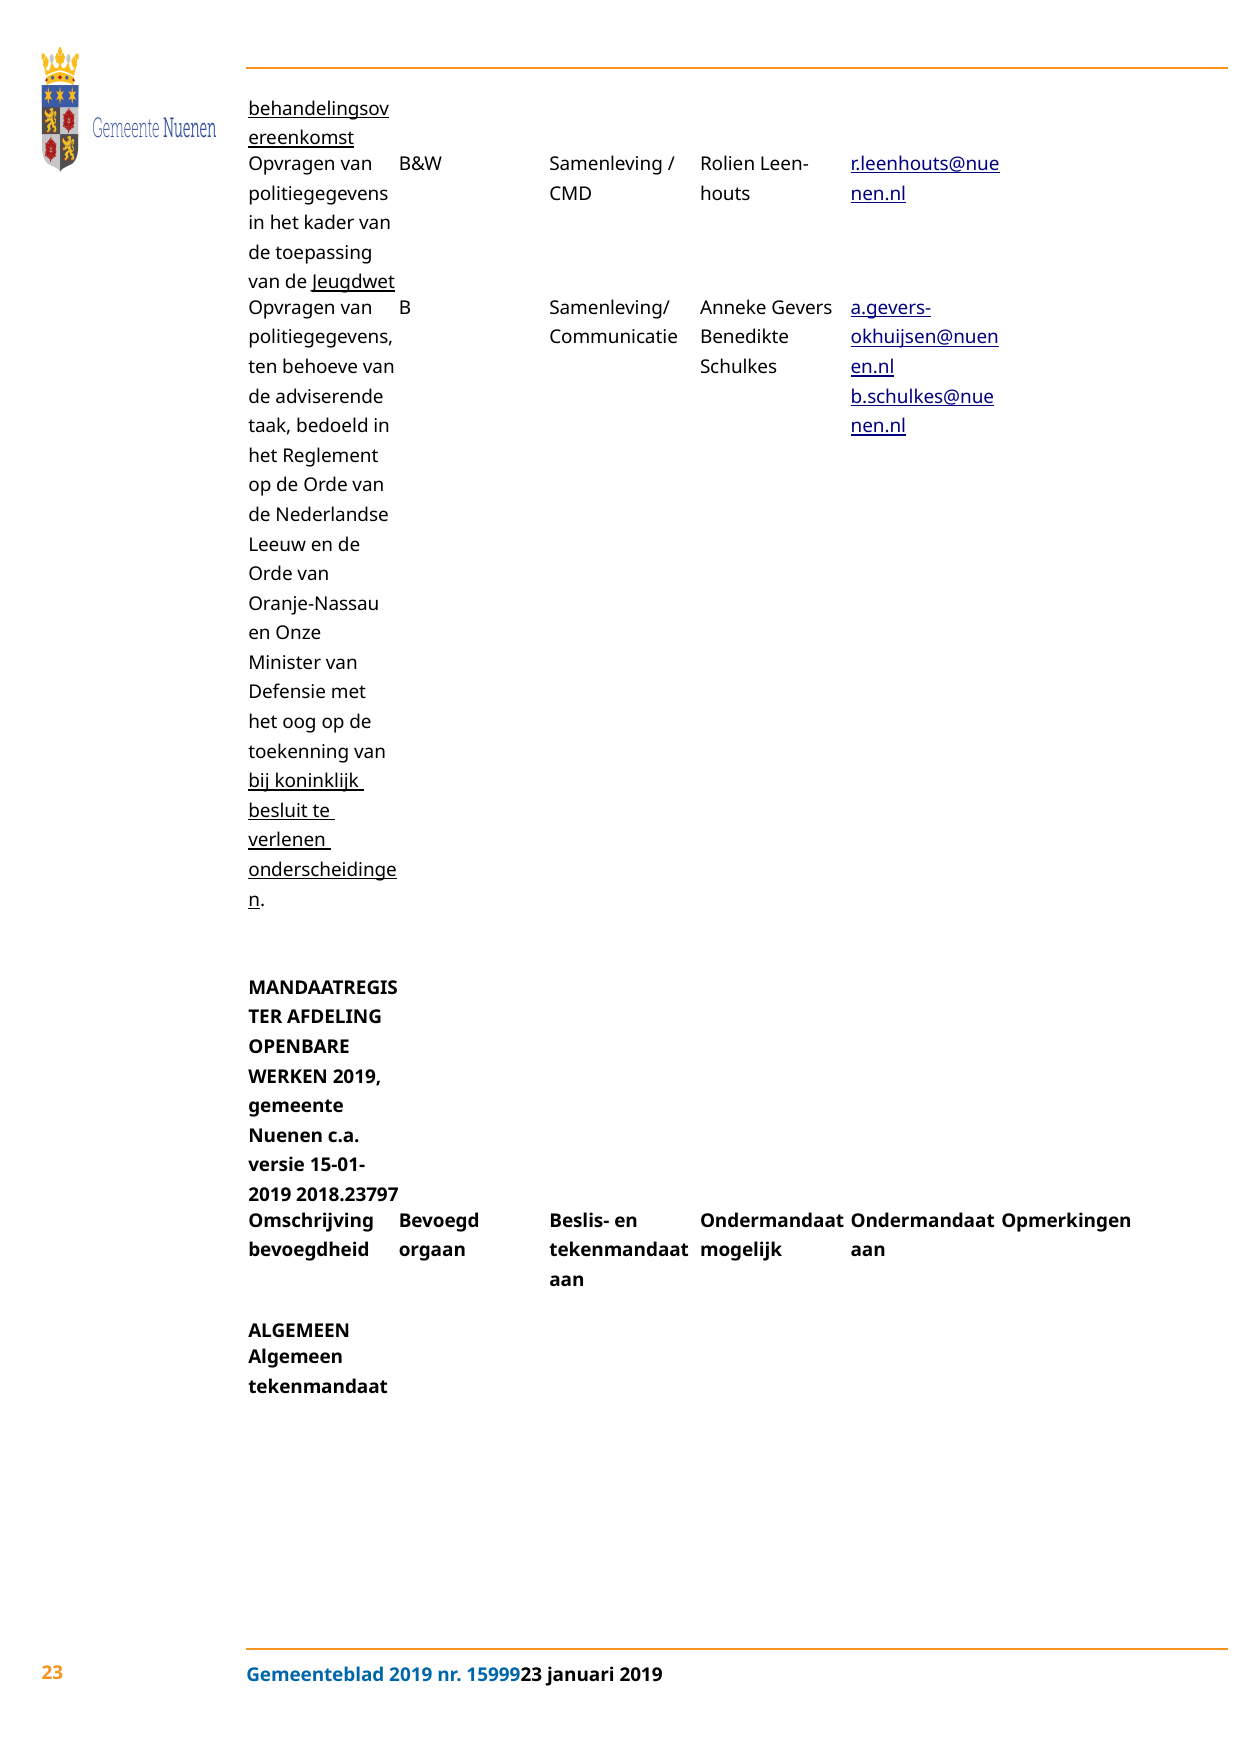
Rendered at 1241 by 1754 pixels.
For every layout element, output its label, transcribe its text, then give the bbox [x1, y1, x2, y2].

table_cell r.leenhouts@nuenen.nl [850, 150, 1001, 294]
table_cell Beslis- en tekenmandaat aan [549, 1207, 700, 1292]
table_cell Bevoegd orgaan [399, 1207, 549, 1292]
table_cell behandelingsovereen­komst [248, 95, 398, 150]
table_cell Opvragen van politiegegevens in het kader van de toepassing van de Jeugdwet [248, 150, 398, 294]
table_cell [1001, 294, 1152, 912]
table_cell Ondermandaat mogelijk [700, 1207, 850, 1292]
table_cell [248, 1292, 398, 1317]
table_cell Opmerkingen [1001, 1207, 1152, 1292]
table_cell B [399, 294, 549, 912]
table_header ALGEMEEN [248, 1318, 398, 1343]
table_cell [399, 95, 549, 150]
table_cell [549, 95, 700, 150]
table_cell Anneke Gevers Benedikte Schulkes [700, 294, 850, 912]
table_header MANDAATREGISTER AFDELING OPENBARE WERKEN 2019, gemeente Nuenen c.a. versie 15-01-2019 2018.23797 [248, 974, 398, 1207]
table_cell Samenleving / CMD [549, 150, 700, 294]
table_cell [700, 95, 850, 150]
table_cell Samenleving/ Communicatie [549, 294, 700, 912]
table_cell [1001, 95, 1152, 150]
table_cell [850, 95, 1001, 150]
table_cell Omschrijving bevoegdheid [248, 1207, 398, 1292]
table_cell Algemeen tekenmandaat [248, 1343, 398, 1398]
table_cell [1001, 150, 1152, 294]
table_cell Opvragen van politiegegevens, ten behoeve van de adviserende taak, bedoeld in het Reglement op de Orde van de Nederlandse Leeuw en de Orde van Oranje-Nassau en Onze Minister van Defensie met het oog op de toekenning van bij koninklijk besluit te verlenen onderscheidingen. [248, 294, 398, 912]
table_cell B&W [399, 150, 549, 294]
table_cell a.gevers-okhuijsen@nuenen.nl b.schulkes@nuenen.nl [850, 294, 1001, 912]
picture [41, 47, 231, 172]
table_cell Ondermandaat aan [850, 1207, 1001, 1292]
table_cell Rolien Leen­houts [700, 150, 850, 294]
